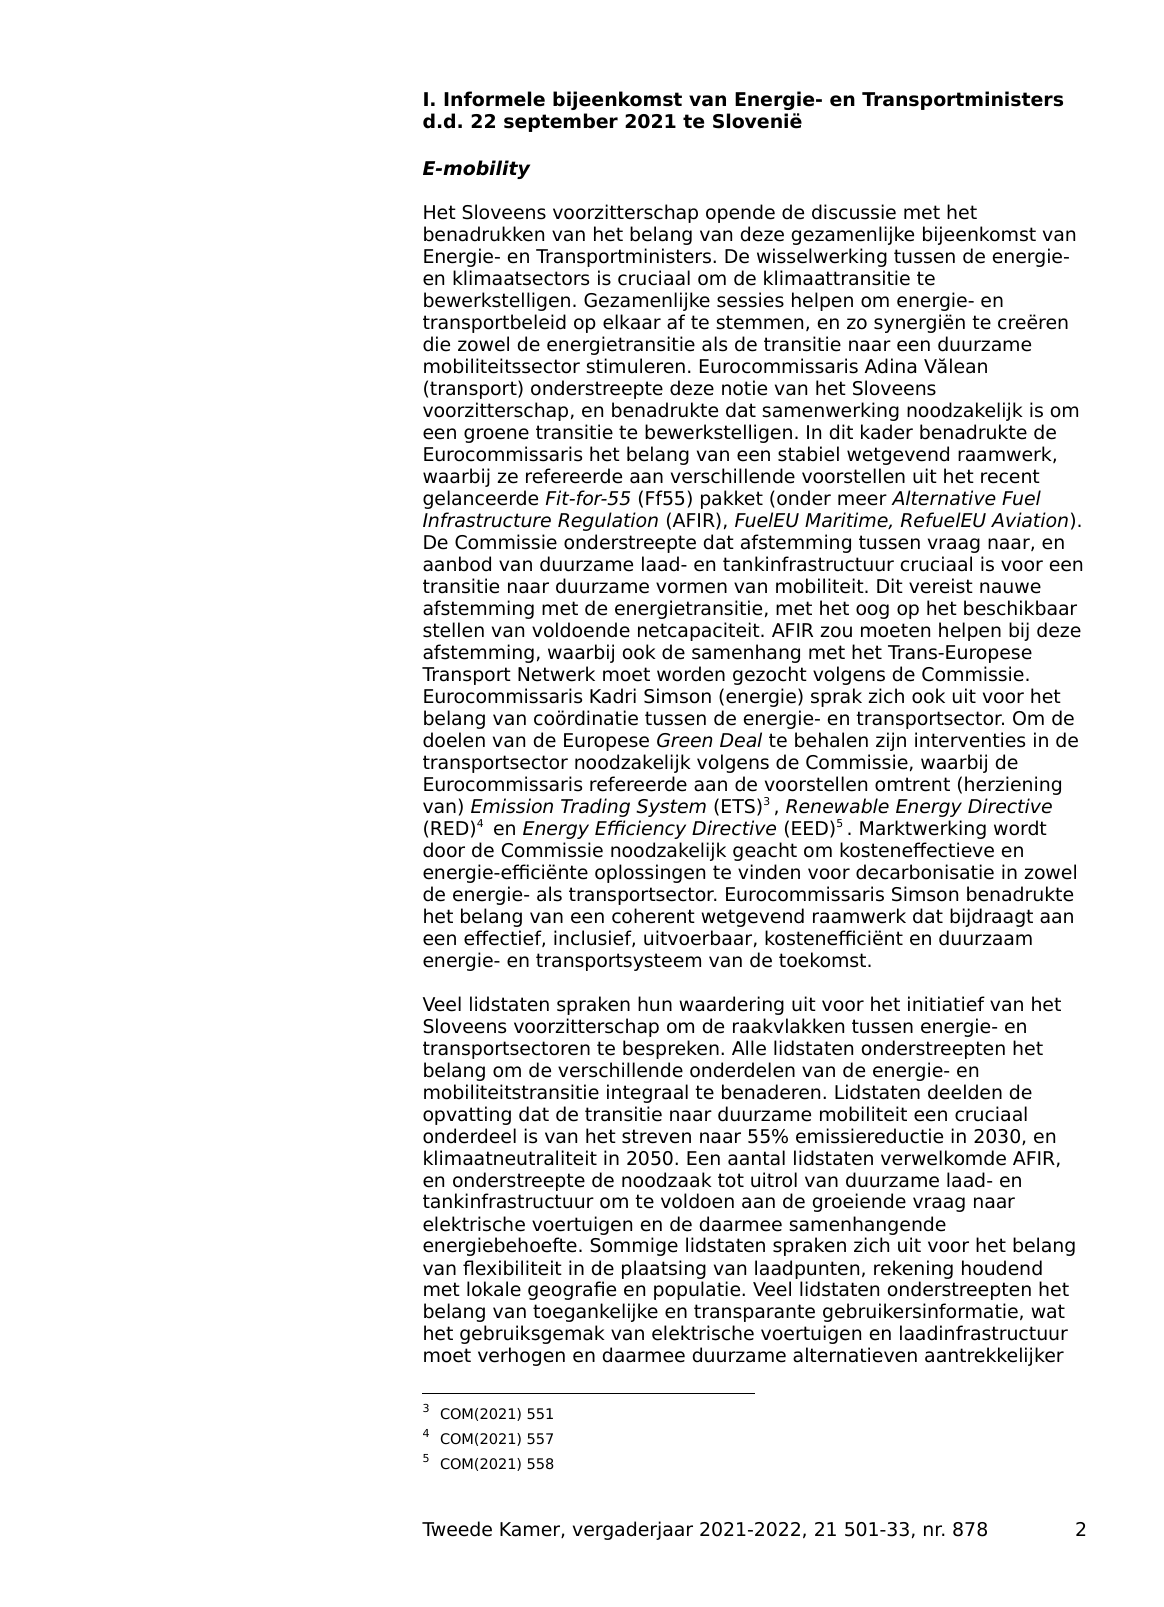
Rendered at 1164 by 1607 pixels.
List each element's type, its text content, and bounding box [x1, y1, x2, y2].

text COM(2021) 557 [422, 1427, 1087, 1449]
text Veel lidstaten spraken hun waardering uit voor het initiatief van het Sloveens voorzitterschap om de raakvlakken tussen energie- en transportsectoren te bespreken. Alle lidstaten onderstreepten het belang om de verschillende onderdelen van de energie- en mobiliteitstransitie integraal te benaderen. Lidstaten deelden de opvatting dat de transitie naar duurzame mobiliteit een cruciaal onderdeel is van het streven naar 55% emissiereductie in 2030, en klimaatneutraliteit in 2050. Een aantal lidstaten verwelkomde AFIR, en onderstreepte de noodzaak tot uitrol van duurzame laad- en tankinfrastructuur om te voldoen aan de groeiende vraag naar elektrische voertuigen en de daarmee samenhangende energiebehoefte. Sommige lidstaten spraken zich uit voor het belang van flexibiliteit in de plaatsing van laadpunten, rekening houdend met lokale geografie en populatie. Veel lidstaten onderstreepten het belang van toegankelijke en transparante gebruikersinformatie, wat het gebruiksgemak van elektrische voertuigen en laadinfrastructuur moet verhogen en daarmee duurzame alternatieven aantrekkelijker [422, 994, 1087, 1367]
subtitle I. Informele bijeenkomst van Energie- en Transportministers d.d. 22 september 2021 te Slovenië [422, 89, 1087, 133]
text Het Sloveens voorzitterschap opende de discussie met het benadrukken van het belang van deze gezamenlijke bijeenkomst van Energie- en Transportministers. De wisselwerking tussen de energie- en klimaatsectors is cruciaal om de klimaattransitie te bewerkstelligen. Gezamenlijke sessies helpen om energie- en transportbeleid op elkaar af te stemmen, en zo synergiën te creëren die zowel de energietransitie als de transitie naar een duurzame mobiliteitssector stimuleren. Eurocommissaris Adina Vălean (transport) onderstreepte deze notie van het Sloveens voorzitterschap, en benadrukte dat samenwerking noodzakelijk is om een groene transitie te bewerkstelligen. In dit kader benadrukte de Eurocommissaris het belang van een stabiel wetgevend raamwerk, waarbij ze refereerde aan verschillende voorstellen uit het recent gelanceerde Fit-for-55 (Ff55) pakket (onder meer Alternative Fuel Infrastructure Regulation (AFIR), FuelEU Maritime, RefuelEU Aviation). De Commissie onderstreepte dat afstemming tussen vraag naar, en aanbod van duurzame laad- en tankinfrastructuur cruciaal is voor een transitie naar duurzame vormen van mobiliteit. Dit vereist nauwe afstemming met de energietransitie, met het oog op het beschikbaar stellen van voldoende netcapaciteit. AFIR zou moeten helpen bij deze afstemming, waarbij ook de samenhang met het Trans-Europese Transport Netwerk moet worden gezocht volgens de Commissie. Eurocommissaris Kadri Simson (energie) sprak zich ook uit voor het belang van coördinatie tussen de energie- en transportsector. Om de doelen van de Europese Green Deal te behalen zijn interventies in de transportsector noodzakelijk volgens de Commissie, waarbij de Eurocommissaris refereerde aan de voorstellen omtrent (herziening van) Emission Trading System (ETS), Renewable Energy Directive (RED) en Energy Efficiency Directive (EED). Marktwerking wordt door de Commissie noodzakelijk geacht om kosteneffectieve en energie-efficiënte oplossingen te vinden voor decarbonisatie in zowel de energie- als transportsector. Eurocommissaris Simson benadrukte het belang van een coherent wetgevend raamwerk dat bijdraagt aan een effectief, inclusief, uitvoerbaar, kostenefficiënt en duurzaam energie- en transportsysteem van de toekomst. [422, 202, 1087, 971]
text COM(2021) 551 [422, 1402, 1087, 1424]
text COM(2021) 558 [422, 1452, 1087, 1474]
subtitle E-mobility [422, 158, 1087, 180]
